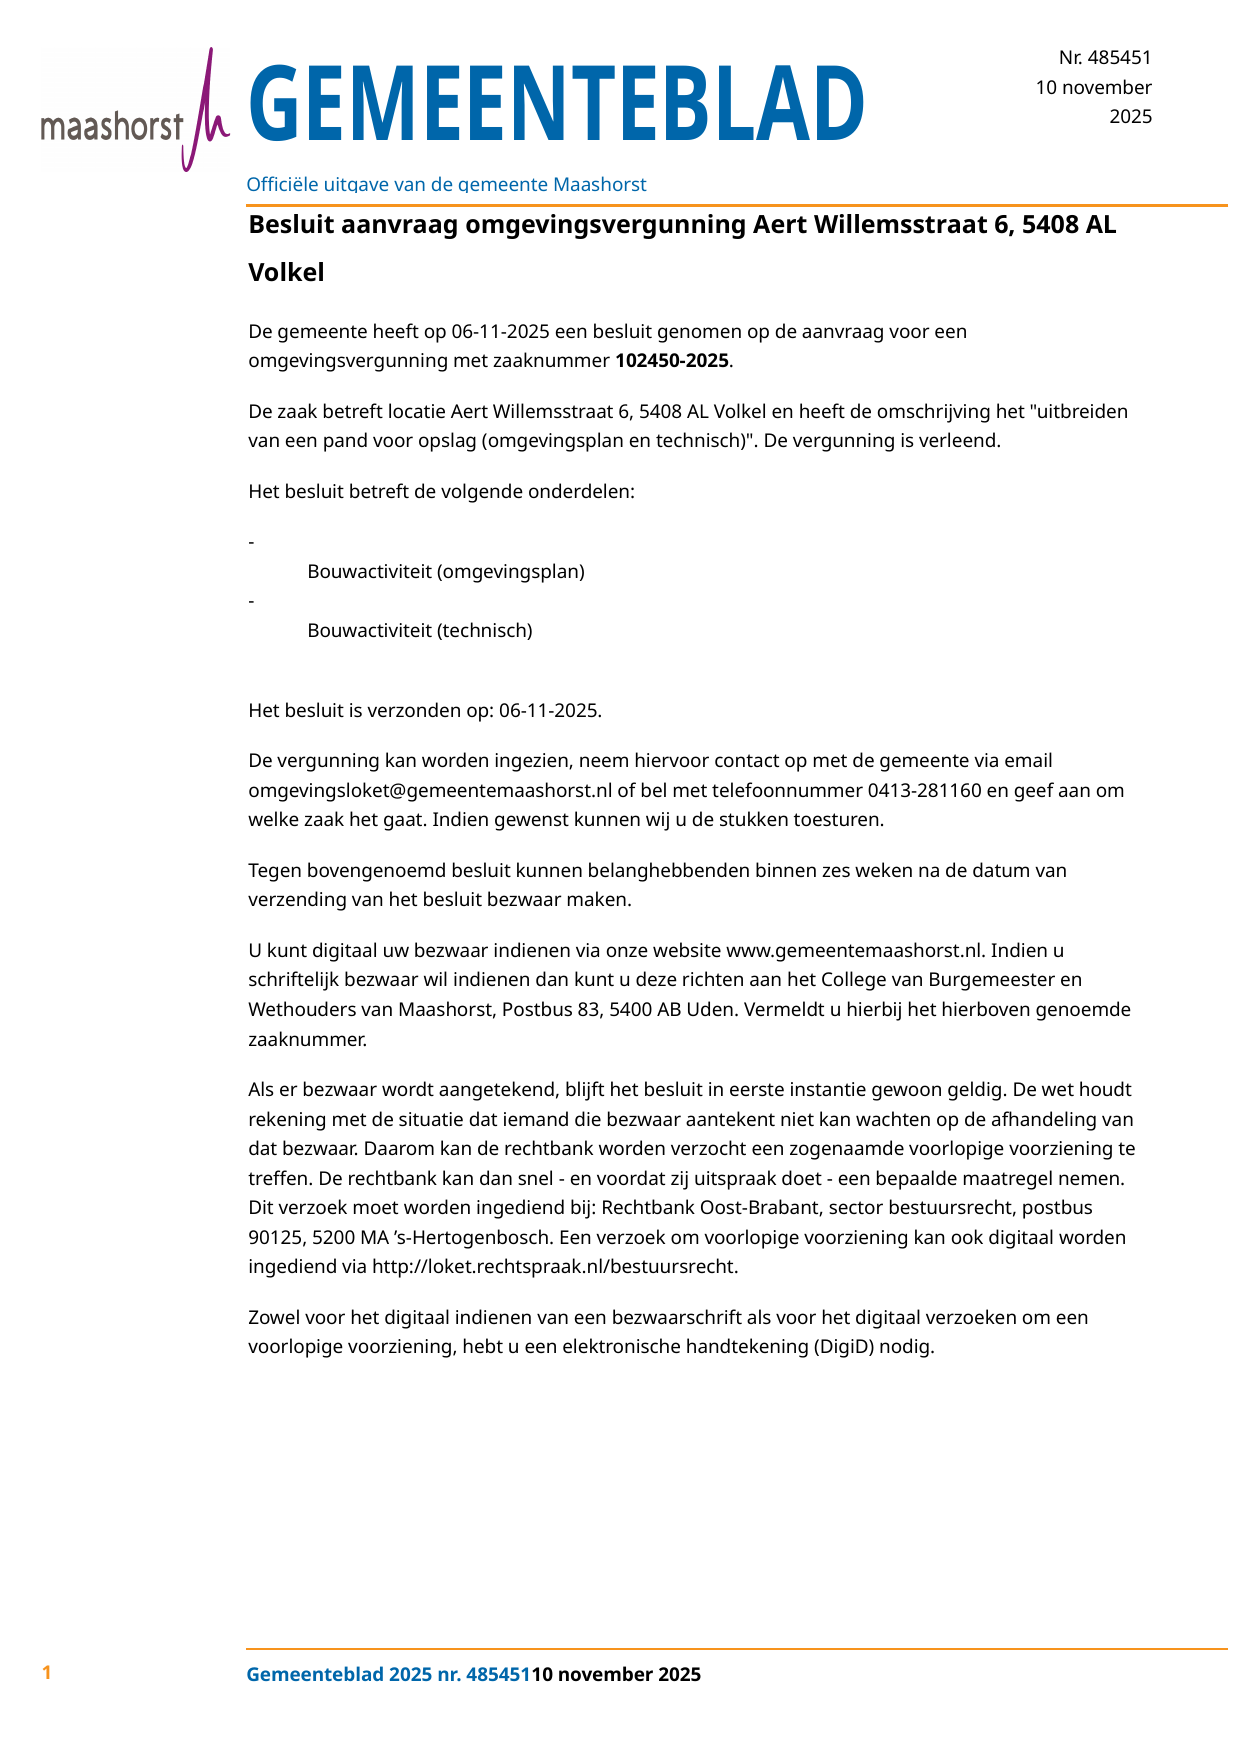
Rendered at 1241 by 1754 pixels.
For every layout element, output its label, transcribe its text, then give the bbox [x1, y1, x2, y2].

text Zowel voor het digitaal indienen van een bezwaarschrift als voor het digitaal verzoeken om een voorlopige voorziening, hebt u een elektronische handtekening (DigiD) nodig. [248, 1304, 1152, 1359]
text Als er bezwaar wordt aangetekend, blijft het besluit in eerste instantie gewoon geldig. De wet houdt rekening met de situatie dat iemand die bezwaar aantekent niet kan wachten op de afhandeling van dat bezwaar. Daarom kan de rechtbank worden verzocht een zogenaamde voorlopige voorziening te treffen. De rechtbank kan dan snel - en voordat zij uitspraak doet - een bepaalde maatregel nemen. Dit verzoek moet worden ingediend bij: Rechtbank Oost-Brabant, sector bestuursrecht, postbus 90125, 5200 MA ’s-Hertogenbosch. Een verzoek om voorlopige voorziening kan ook digitaal worden ingediend via http://loket.rechtspraak.nl/bestuursrecht. [248, 1076, 1152, 1279]
text U kunt digitaal uw bezwaar indienen via onze website www.gemeentemaashorst.nl. Indien u schriftelijk bezwaar wil indienen dan kunt u deze richten aan het College van Burgemeester en Wethouders van Maashorst, Postbus 83, 5400 AB Uden. Vermeldt u hierbij het hierboven genoemde zaaknummer. [248, 937, 1152, 1052]
list Bouwactiviteit (omgevingsplan) [248, 558, 1152, 584]
text Tegen bovengenoemd besluit kunnen belanghebbenden binnen zes weken na de datum van verzending van het besluit bezwaar maken. [248, 857, 1152, 912]
text Besluit aanvraag omgevingsvergunning Aert Willemsstraat 6, 5408 AL Volkel [248, 207, 1152, 288]
picture [41, 47, 231, 172]
list Bouwactiviteit (technisch) [248, 617, 1152, 643]
text Het besluit is verzonden op: 06-11-2025. [248, 697, 1152, 723]
text Het besluit betreft de volgende onderdelen: [248, 478, 1152, 504]
text De vergunning kan worden ingezien, neem hiervoor contact op met de gemeente via email omgevingsloket@gemeentemaashorst.nl of bel met telefoonnummer 0413-281160 en geef aan om welke zaak het gaat. Indien gewenst kunnen wij u de stukken toesturen. [248, 747, 1152, 832]
text De gemeente heeft op 06-11-2025 een besluit genomen op de aanvraag voor een omgevingsvergunning met zaaknummer 102450-2025. [248, 318, 1152, 373]
text De zaak betreft locatie Aert Willemsstraat 6, 5408 AL Volkel en heeft de omschrijving het "uitbreiden van een pand voor opslag (omgevingsplan en technisch)". De vergunning is verleend. [248, 398, 1152, 453]
